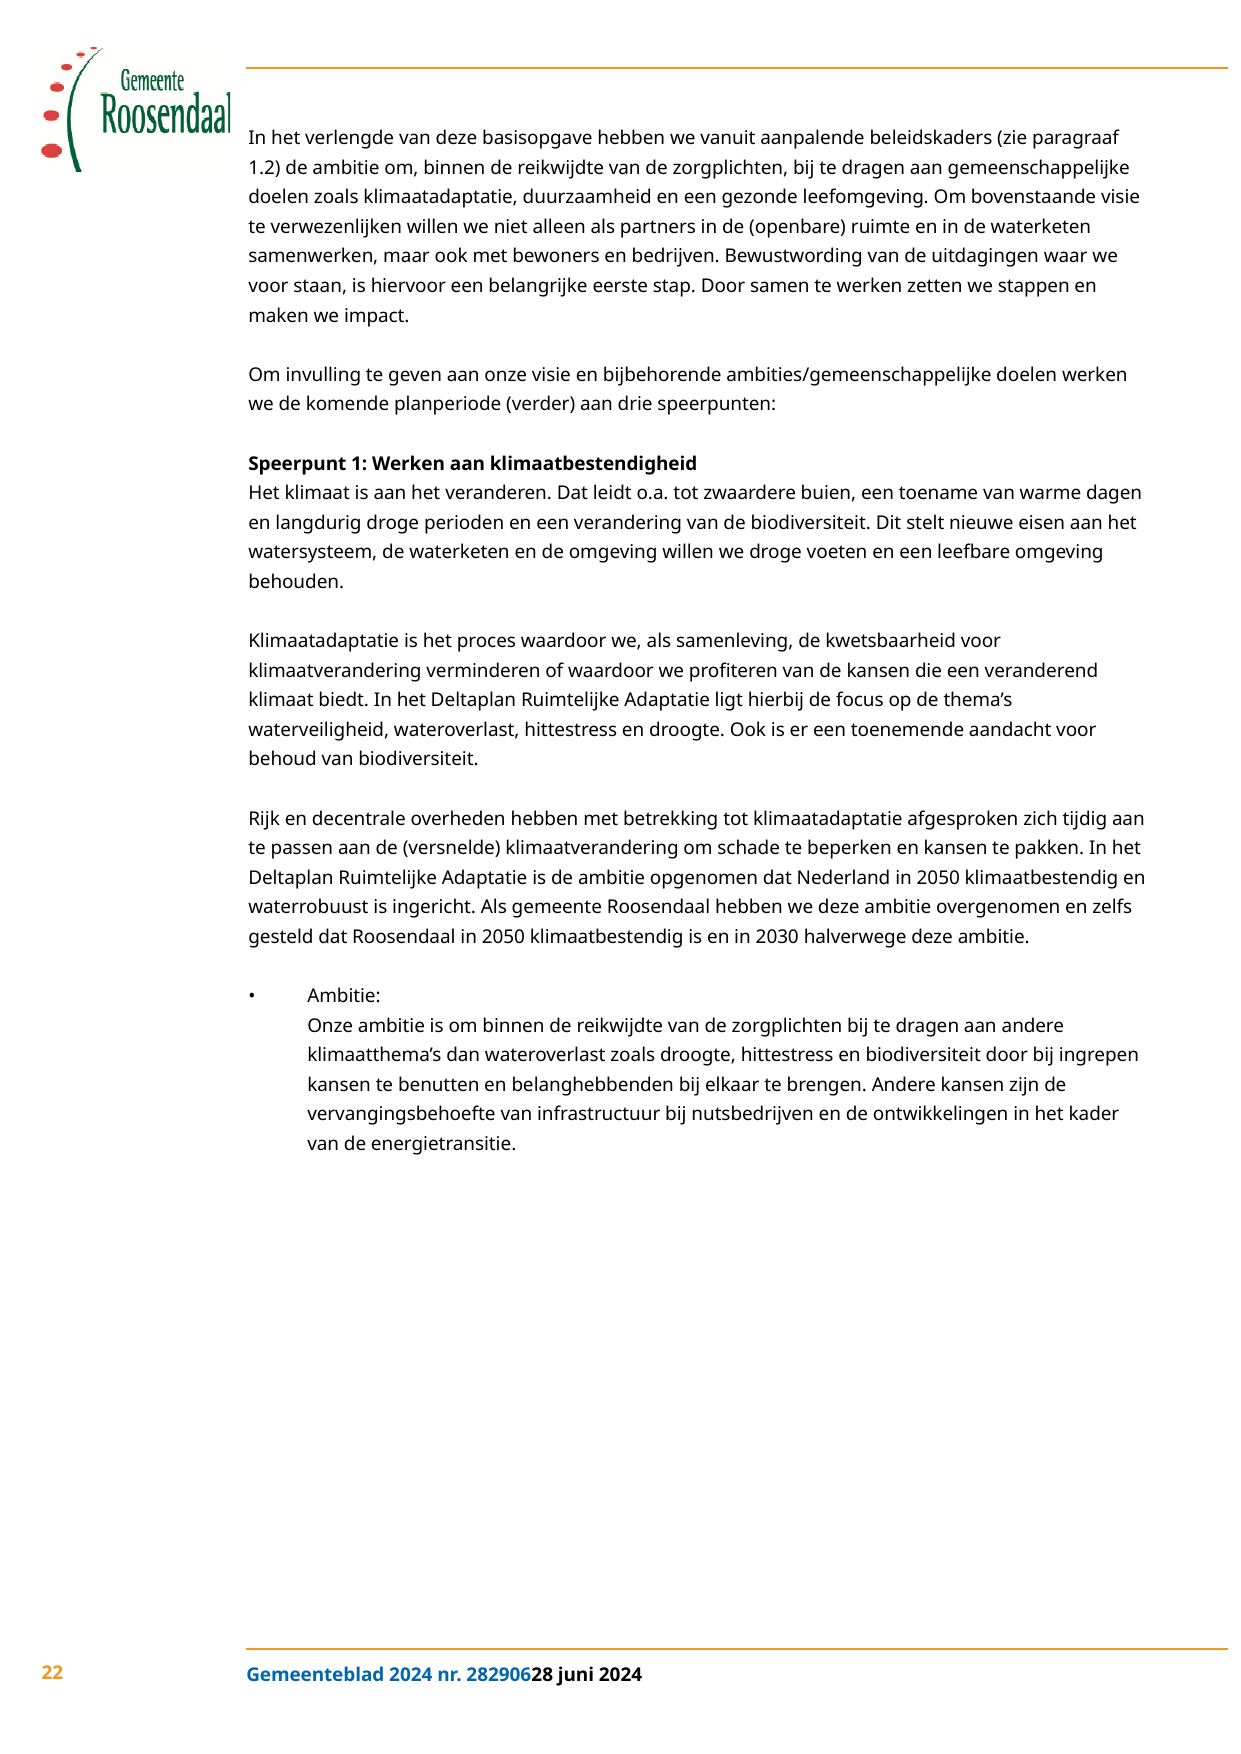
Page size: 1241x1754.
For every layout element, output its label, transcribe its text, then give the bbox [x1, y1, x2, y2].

text Speerpunt 1: Werken aan klimaatbestendigheid [248, 450, 1152, 476]
text Klimaatadaptatie is het proces waardoor we, als samenleving, de kwetsbaarheid voor klimaatverandering verminderen of waardoor we profiteren van de kansen die een veranderend klimaat biedt. In het Deltaplan Ruimtelijke Adaptatie ligt hierbij de focus op de thema’s waterveiligheid, wateroverlast, hittestress en droogte. Ook is er een toenemende aandacht voor behoud van biodiversiteit. [248, 627, 1152, 771]
text Rijk en decentrale overheden hebben met betrekking tot klimaatadaptatie afgesproken zich tijdig aan te passen aan de (versnelde) klimaatverandering om schade te beperken en kansen te pakken. In het Deltaplan Ruimtelijke Adaptatie is de ambitie opgenomen dat Nederland in 2050 klimaatbestendig en waterrobuust is ingericht. Als gemeente Roosendaal hebben we deze ambitie overgenomen en zelfs gesteld dat Roosendaal in 2050 klimaatbestendig is en in 2030 halverwege deze ambitie. [248, 805, 1152, 949]
text In het verlengde van deze basisopgave hebben we vanuit aanpalende beleidskaders (zie paragraaf 1.2) de ambitie om, binnen de reikwijdte van de zorgplichten, bij te dragen aan gemeenschappelijke doelen zoals klimaatadaptatie, duurzaamheid en een gezonde leefomgeving. Om bovenstaande visie te verwezenlijken willen we niet alleen als partners in de (openbare) ruimte en in de waterketen samenwerken, maar ook met bewoners en bedrijven. Bewustwording van de uitdagingen waar we voor staan, is hiervoor een belangrijke eerste stap. Door samen te werken zetten we stappen en maken we impact. [248, 124, 1152, 328]
picture [41, 47, 231, 172]
text Het klimaat is aan het veranderen. Dat leidt o.a. tot zwaardere buien, een toename van warme dagen en langdurig droge perioden en een verandering van de biodiversiteit. Dit stelt nieuwe eisen aan het watersysteem, de waterketen en de omgeving willen we droge voeten en een leefbare omgeving behouden. [248, 479, 1152, 594]
list Onze ambitie is om binnen de reikwijdte van de zorgplichten bij te dragen aan andere klimaatthema’s dan wateroverlast zoals droogte, hittestress en biodiversiteit door bij ingrepen kansen te benutten en belanghebbenden bij elkaar te brengen. Andere kansen zijn de vervangingsbehoefte van infrastructuur bij nutsbedrijven en de ontwikkelingen in het kader van de energietransitie. [248, 1012, 1152, 1156]
text Om invulling te geven aan onze visie en bijbehorende ambities/gemeenschappelijke doelen werken we de komende planperiode (verder) aan drie speerpunten: [248, 361, 1152, 416]
list Ambitie: [248, 982, 1152, 1008]
